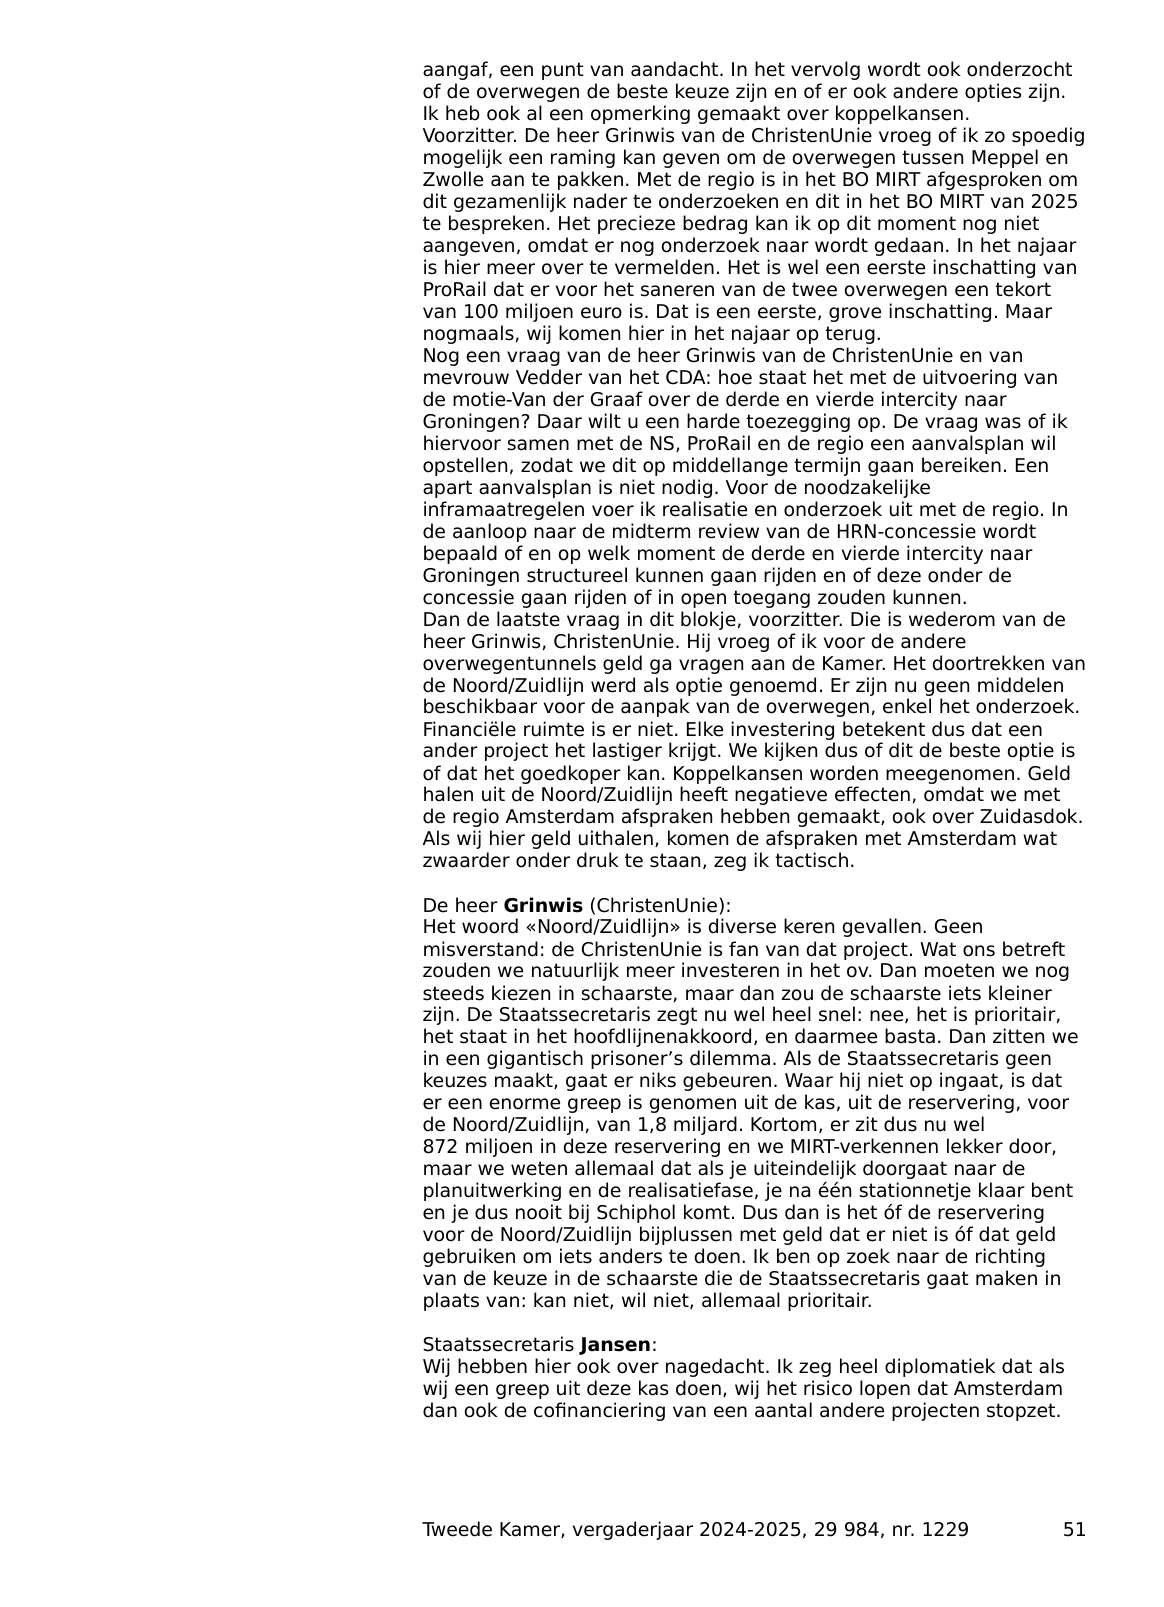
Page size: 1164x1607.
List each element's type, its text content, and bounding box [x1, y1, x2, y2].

text De heer Grinwis (ChristenUnie): [422, 894, 1087, 916]
text Het woord «Noord/Zuidlijn» is diverse keren gevallen. Geen misverstand: de ChristenUnie is fan van dat project. Wat ons betreft zouden we natuurlijk meer investeren in het ov. Dan moeten we nog steeds kiezen in schaarste, maar dan zou de schaarste iets kleiner zijn. De Staatssecretaris zegt nu wel heel snel: nee, het is prioritair, het staat in het hoofdlijnenakkoord, en daarmee basta. Dan zitten we in een gigantisch prisoner’s dilemma. Als de Staatssecretaris geen keuzes maakt, gaat er niks gebeuren. Waar hij niet op ingaat, is dat er een enorme greep is genomen uit de kas, uit de reservering, voor de Noord/Zuidlijn, van 1,8 miljard. Kortom, er zit dus nu wel 872 miljoen in deze reservering en we MIRT-verkennen lekker door, maar we weten allemaal dat als je uiteindelijk doorgaat naar de planuitwerking en de realisatiefase, je na één stationnetje klaar bent en je dus nooit bij Schiphol komt. Dus dan is het óf de reservering voor de Noord/Zuidlijn bijplussen met geld dat er niet is óf dat geld gebruiken om iets anders te doen. Ik ben op zoek naar de richting van de keuze in de schaarste die de Staatssecretaris gaat maken in plaats van: kan niet, wil niet, allemaal prioritair. [422, 916, 1087, 1312]
text Nog een vraag van de heer Grinwis van de ChristenUnie en van mevrouw Vedder van het CDA: hoe staat het met de uitvoering van de motie-Van der Graaf over de derde en vierde intercity naar Groningen? Daar wilt u een harde toezegging op. De vraag was of ik hiervoor samen met de NS, ProRail en de regio een aanvalsplan wil opstellen, zodat we dit op middellange termijn gaan bereiken. Een apart aanvalsplan is niet nodig. Voor de noodzakelijke inframaatregelen voer ik realisatie en onderzoek uit met de regio. In de aanloop naar de midterm review van de HRN-concessie wordt bepaald of en op welk moment de derde en vierde intercity naar Groningen structureel kunnen gaan rijden en of deze onder de concessie gaan rijden of in open toegang zouden kunnen. [422, 345, 1087, 608]
text Dan de laatste vraag in dit blokje, voorzitter. Die is wederom van de heer Grinwis, ChristenUnie. Hij vroeg of ik voor de andere overwegentunnels geld ga vragen aan de Kamer. Het doortrekken van de Noord/Zuidlijn werd als optie genoemd. Er zijn nu geen middelen beschikbaar voor de aanpak van de overwegen, enkel het onderzoek. Financiële ruimte is er niet. Elke investering betekent dus dat een ander project het lastiger krijgt. We kijken dus of dit de beste optie is of dat het goedkoper kan. Koppelkansen worden meegenomen. Geld halen uit de Noord/Zuidlijn heeft negatieve effecten, omdat we met de regio Amsterdam afspraken hebben gemaakt, ook over Zuidasdok. Als wij hier geld uithalen, komen de afspraken met Amsterdam wat zwaarder onder druk te staan, zeg ik tactisch. [422, 608, 1087, 872]
text Wij hebben hier ook over nagedacht. Ik zeg heel diplomatiek dat als wij een greep uit deze kas doen, wij het risico lopen dat Amsterdam dan ook de cofinanciering van een aantal andere projecten stopzet. [422, 1356, 1087, 1422]
text Voorzitter. De heer Grinwis van de ChristenUnie vroeg of ik zo spoedig mogelijk een raming kan geven om de overwegen tussen Meppel en Zwolle aan te pakken. Met de regio is in het BO MIRT afgesproken om dit gezamenlijk nader te onderzoeken en dit in het BO MIRT van 2025 te bespreken. Het precieze bedrag kan ik op dit moment nog niet aangeven, omdat er nog onderzoek naar wordt gedaan. In het najaar is hier meer over te vermelden. Het is wel een eerste inschatting van ProRail dat er voor het saneren van de twee overwegen een tekort van 100 miljoen euro is. Dat is een eerste, grove inschatting. Maar nogmaals, wij komen hier in het najaar op terug. [422, 125, 1087, 345]
text aangaf, een punt van aandacht. In het vervolg wordt ook onderzocht of de overwegen de beste keuze zijn en of er ook andere opties zijn. Ik heb ook al een opmerking gemaakt over koppelkansen. [422, 59, 1087, 125]
text Staatssecretaris Jansen: [422, 1334, 1087, 1356]
